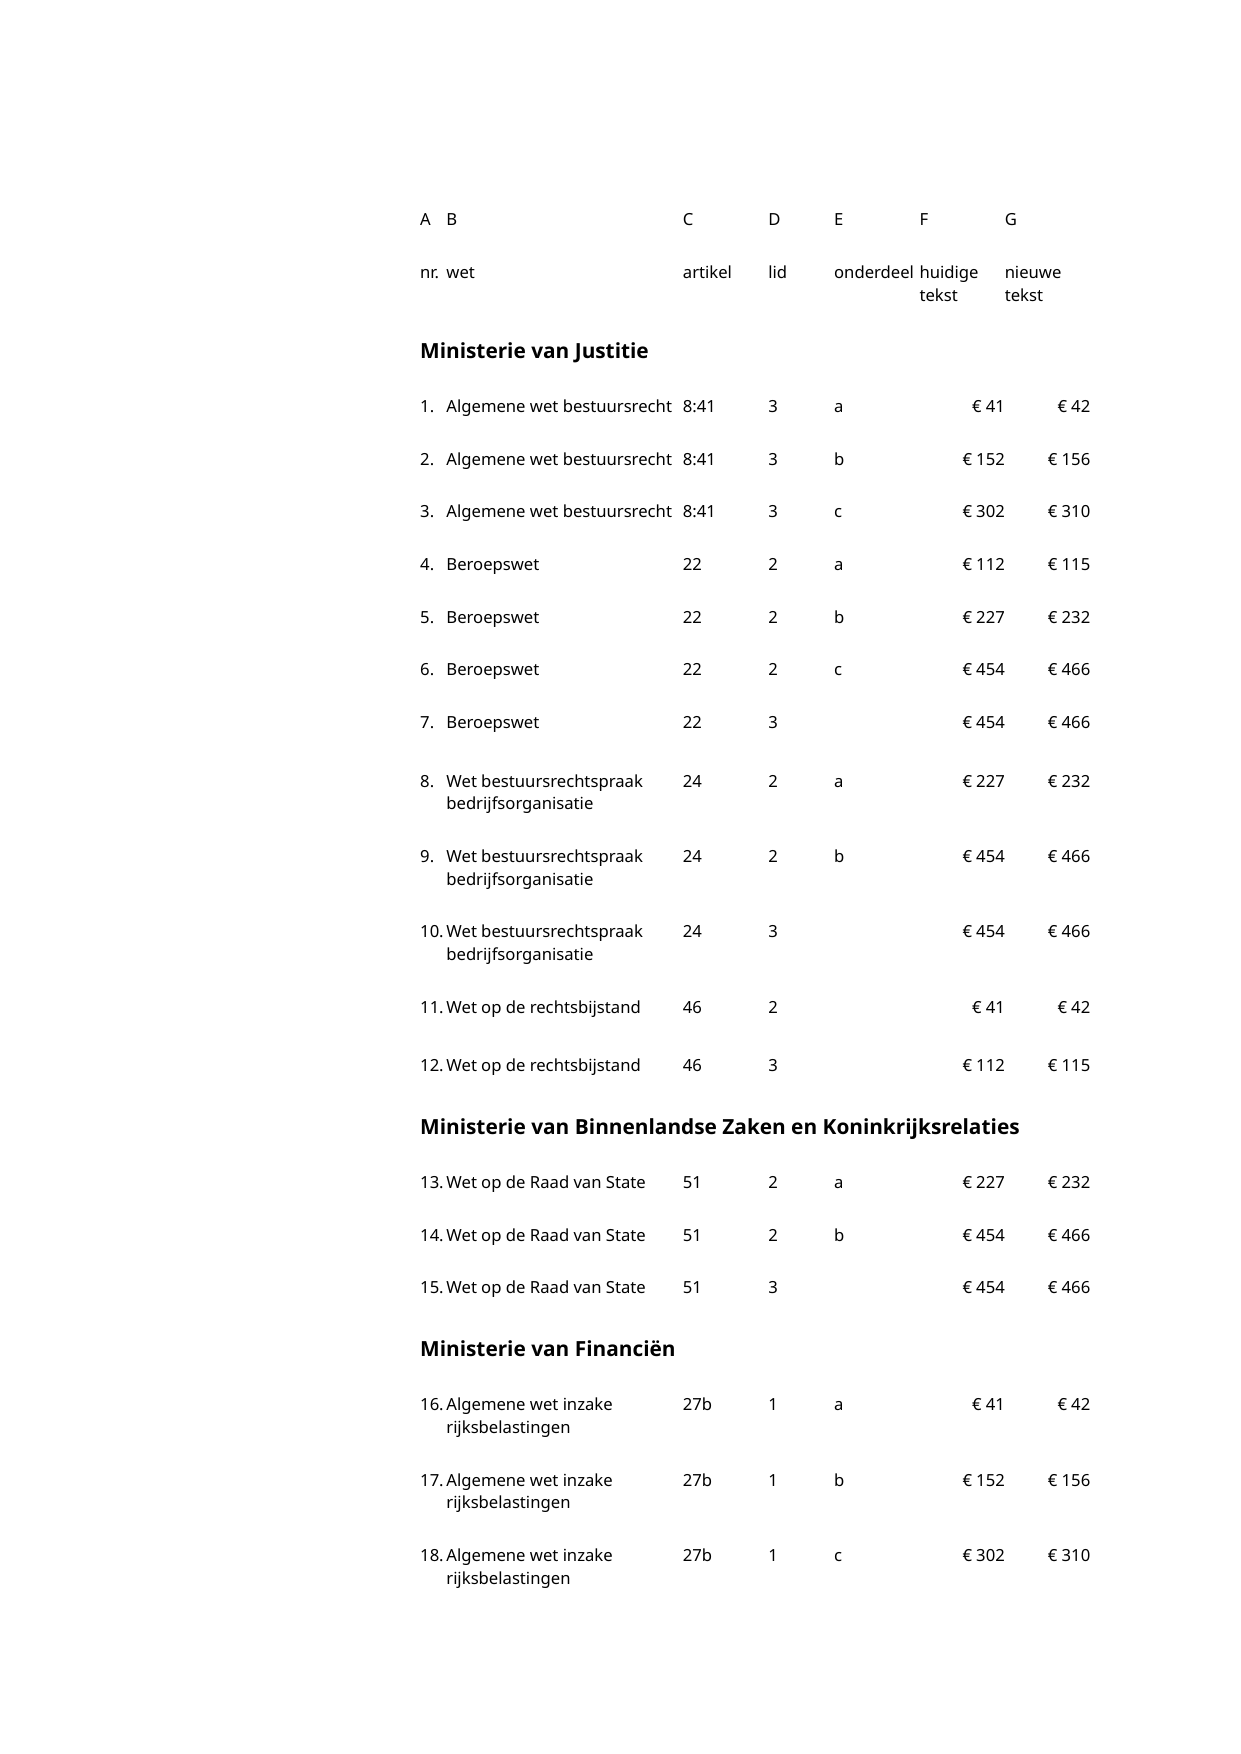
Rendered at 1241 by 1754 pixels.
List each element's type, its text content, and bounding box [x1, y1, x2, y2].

table_header D [768, 208, 834, 261]
table_cell b [834, 605, 919, 658]
table_cell 22 [683, 605, 768, 658]
table_cell € 115 [1005, 1054, 1090, 1112]
table_cell € 41 [919, 1393, 1004, 1468]
table_cell Wet op de Raad van State [446, 1224, 683, 1276]
table_cell a [834, 1171, 919, 1223]
table_header E [834, 208, 919, 261]
table_cell 1 [768, 1393, 834, 1468]
table_cell Ministerie van Binnenlandse Zaken en Koninkrijksrelaties [420, 1112, 1090, 1171]
table_header C [683, 208, 768, 261]
table_cell € 156 [1005, 1469, 1090, 1544]
table_cell 16. [420, 1393, 446, 1468]
table_cell wet [446, 261, 683, 336]
table_cell € 302 [919, 1544, 1004, 1597]
table_cell 15. [420, 1276, 446, 1334]
table_cell a [834, 769, 919, 844]
table_cell 2 [768, 1171, 834, 1223]
table_cell Algemene wet bestuursrecht [446, 395, 683, 447]
table_cell € 156 [1005, 447, 1090, 500]
table_cell Algemene wet inzake rijksbelastingen [446, 1393, 683, 1468]
table_cell c [834, 1544, 919, 1597]
table_cell onderdeel [834, 261, 919, 336]
table_cell a [834, 553, 919, 605]
table_cell b [834, 447, 919, 500]
table_cell 46 [683, 995, 768, 1054]
table_cell 8:41 [683, 447, 768, 500]
table_cell € 454 [919, 920, 1004, 995]
table_cell € 112 [919, 1054, 1004, 1112]
table_cell c [834, 500, 919, 553]
table_cell 2 [768, 553, 834, 605]
table_cell € 232 [1005, 605, 1090, 658]
table_cell [834, 995, 919, 1054]
table_cell c [834, 658, 919, 711]
table_cell € 227 [919, 1171, 1004, 1223]
table_cell € 115 [1005, 553, 1090, 605]
table_cell 7. [420, 711, 446, 769]
table_cell 27b [683, 1393, 768, 1468]
table_cell artikel [683, 261, 768, 336]
table_cell 3 [768, 500, 834, 553]
table_cell Algemene wet inzake rijksbelastingen [446, 1544, 683, 1597]
table_cell Wet op de rechtsbijstand [446, 1054, 683, 1112]
table_cell Beroepswet [446, 711, 683, 769]
table_cell € 152 [919, 1469, 1004, 1544]
table_cell 24 [683, 845, 768, 920]
table_cell € 310 [1005, 500, 1090, 553]
table_cell Wet bestuursrechtspraak bedrijfsorganisatie [446, 769, 683, 844]
table_cell Algemene wet bestuursrecht [446, 500, 683, 553]
table_cell 2. [420, 447, 446, 500]
table_cell 3 [768, 447, 834, 500]
table_cell € 227 [919, 769, 1004, 844]
table_cell 27b [683, 1544, 768, 1597]
table_cell 51 [683, 1276, 768, 1334]
table_cell a [834, 395, 919, 447]
table_cell nr. [420, 261, 446, 336]
table_cell Algemene wet bestuursrecht [446, 447, 683, 500]
table_header B [446, 208, 683, 261]
table_cell 27b [683, 1469, 768, 1544]
table_cell Beroepswet [446, 605, 683, 658]
table_cell [834, 1276, 919, 1334]
table_cell Ministerie van Financiën [420, 1335, 1090, 1393]
table_cell 22 [683, 553, 768, 605]
table_cell 3 [768, 711, 834, 769]
table_cell € 454 [919, 845, 1004, 920]
table_cell € 112 [919, 553, 1004, 605]
table_cell € 466 [1005, 1276, 1090, 1334]
table_cell huidige tekst [919, 261, 1004, 336]
table_cell 22 [683, 711, 768, 769]
table_cell Wet op de Raad van State [446, 1276, 683, 1334]
table_cell Beroepswet [446, 658, 683, 711]
table_cell 18. [420, 1544, 446, 1597]
table_header A [420, 208, 446, 261]
table_cell 13. [420, 1171, 446, 1223]
table_cell 51 [683, 1224, 768, 1276]
table_cell Wet op de Raad van State [446, 1171, 683, 1223]
table_cell € 227 [919, 605, 1004, 658]
table_cell 2 [768, 658, 834, 711]
table_cell 4. [420, 553, 446, 605]
table_cell 8:41 [683, 500, 768, 553]
table_cell € 232 [1005, 769, 1090, 844]
table_cell 2 [768, 769, 834, 844]
table_cell 6. [420, 658, 446, 711]
table_cell € 42 [1005, 395, 1090, 447]
table_cell 2 [768, 995, 834, 1054]
table_cell € 42 [1005, 995, 1090, 1054]
table_cell Wet bestuursrechtspraak bedrijfsorganisatie [446, 845, 683, 920]
table_cell € 454 [919, 711, 1004, 769]
table_cell 8:41 [683, 395, 768, 447]
table_cell 46 [683, 1054, 768, 1112]
table_cell 2 [768, 605, 834, 658]
table_cell € 41 [919, 395, 1004, 447]
table_cell 3 [768, 1054, 834, 1112]
table_cell 12. [420, 1054, 446, 1112]
table_cell € 466 [1005, 1224, 1090, 1276]
table_header F [919, 208, 1004, 261]
table_cell € 310 [1005, 1544, 1090, 1597]
table_cell [834, 920, 919, 995]
table_cell 3 [768, 1276, 834, 1334]
table_cell € 302 [919, 500, 1004, 553]
table_cell b [834, 845, 919, 920]
table_cell € 41 [919, 995, 1004, 1054]
table_cell 3 [768, 920, 834, 995]
table_cell 17. [420, 1469, 446, 1544]
table_cell € 42 [1005, 1393, 1090, 1468]
table_cell a [834, 1393, 919, 1468]
table_cell 1. [420, 395, 446, 447]
table_cell € 454 [919, 658, 1004, 711]
table_cell 3. [420, 500, 446, 553]
table_cell 14. [420, 1224, 446, 1276]
table_cell Ministerie van Justitie [420, 336, 1090, 394]
table_cell 10. [420, 920, 446, 995]
table_cell b [834, 1224, 919, 1276]
table_cell [834, 711, 919, 769]
table_cell 2 [768, 845, 834, 920]
table_cell 51 [683, 1171, 768, 1223]
table_cell 9. [420, 845, 446, 920]
table_cell Wet op de rechtsbijstand [446, 995, 683, 1054]
table_cell 11. [420, 995, 446, 1054]
table_cell € 466 [1005, 845, 1090, 920]
table_header G [1005, 208, 1090, 261]
table_cell € 232 [1005, 1171, 1090, 1223]
table_cell 24 [683, 920, 768, 995]
table_cell nieuwe tekst [1005, 261, 1090, 336]
table_cell b [834, 1469, 919, 1544]
table_cell € 466 [1005, 711, 1090, 769]
table_cell € 454 [919, 1224, 1004, 1276]
table_cell 1 [768, 1544, 834, 1597]
table_cell € 466 [1005, 920, 1090, 995]
table_cell 1 [768, 1469, 834, 1544]
table_cell Beroepswet [446, 553, 683, 605]
table_cell € 152 [919, 447, 1004, 500]
table_cell 2 [768, 1224, 834, 1276]
table_cell 8. [420, 769, 446, 844]
table_cell lid [768, 261, 834, 336]
table_cell Algemene wet inzake rijksbelastingen [446, 1469, 683, 1544]
table_cell 5. [420, 605, 446, 658]
table_cell 24 [683, 769, 768, 844]
table_cell [834, 1054, 919, 1112]
table_cell € 466 [1005, 658, 1090, 711]
table_cell 3 [768, 395, 834, 447]
table_cell 22 [683, 658, 768, 711]
table_cell Wet bestuursrechtspraak bedrijfsorganisatie [446, 920, 683, 995]
table_cell € 454 [919, 1276, 1004, 1334]
